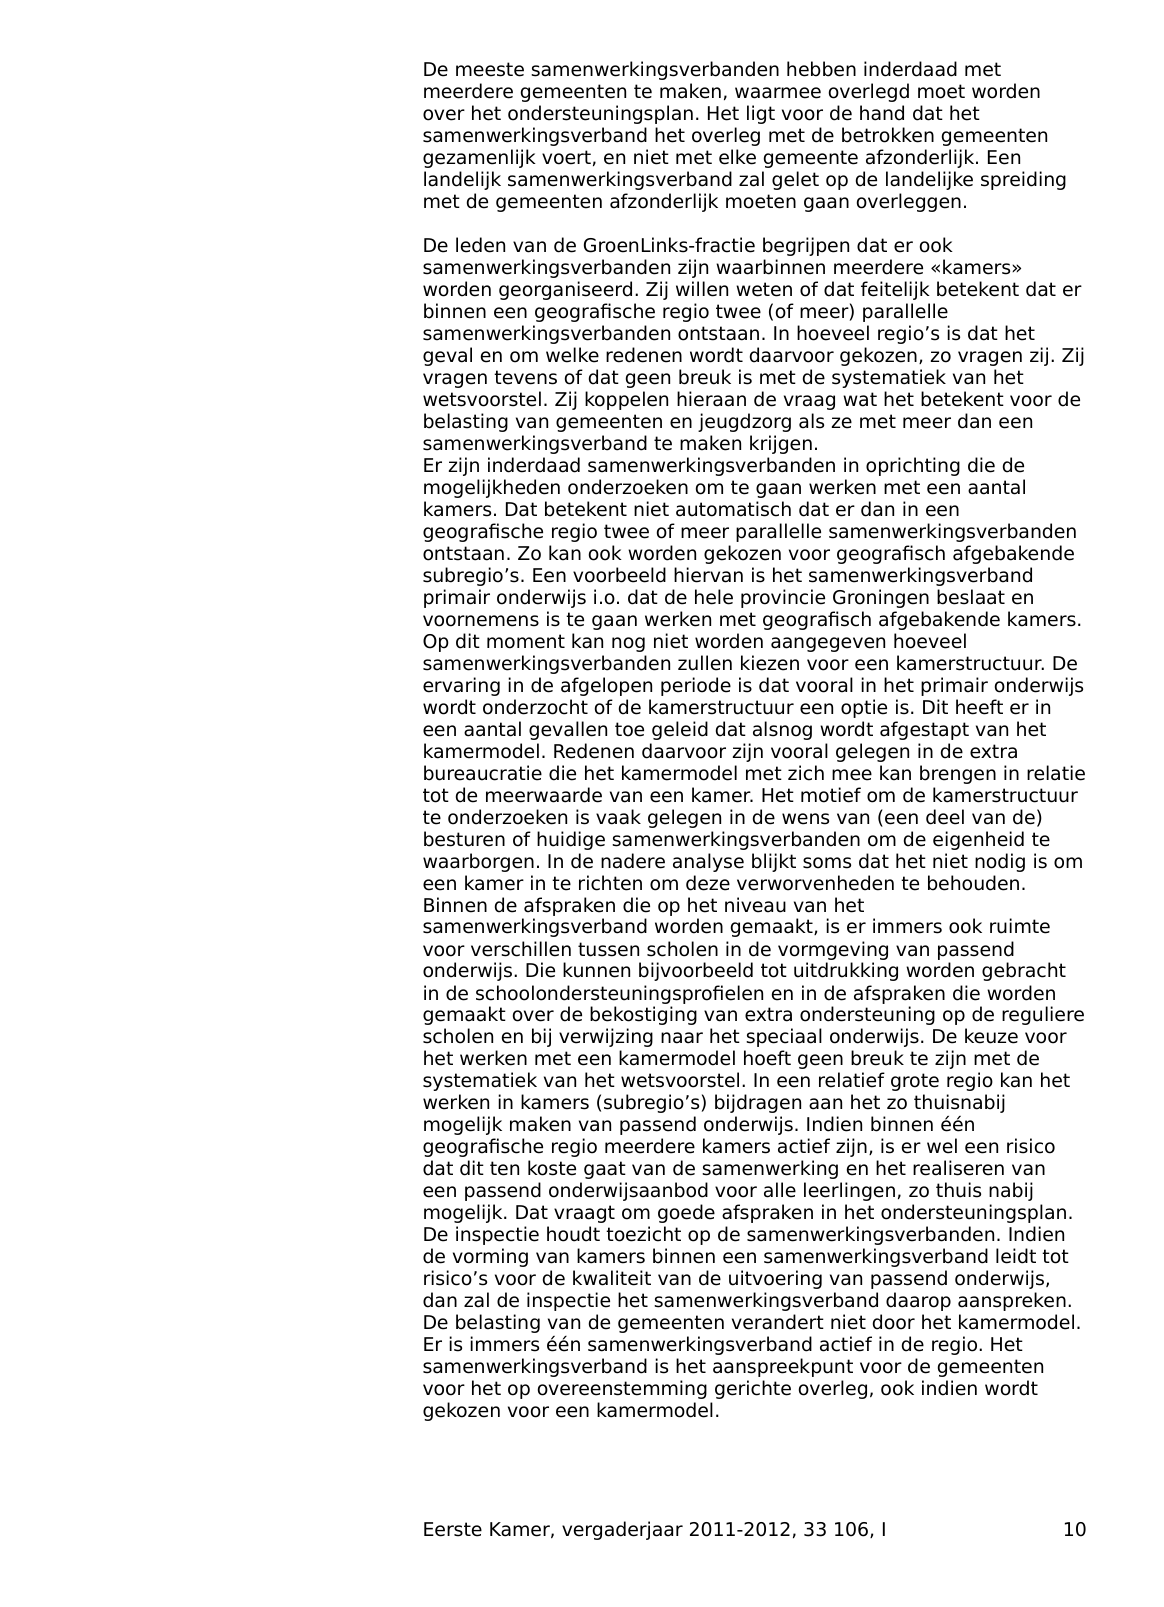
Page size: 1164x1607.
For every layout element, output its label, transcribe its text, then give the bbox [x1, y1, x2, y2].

text Er zijn inderdaad samenwerkingsverbanden in oprichting die de mogelijkheden onderzoeken om te gaan werken met een aantal kamers. Dat betekent niet automatisch dat er dan in een geografische regio twee of meer parallelle samenwerkingsverbanden ontstaan. Zo kan ook worden gekozen voor geografisch afgebakende subregio’s. Een voorbeeld hiervan is het samenwerkingsverband primair onderwijs i.o. dat de hele provincie Groningen beslaat en voornemens is te gaan werken met geografisch afgebakende kamers. [422, 455, 1087, 631]
text De leden van de GroenLinks-fractie begrijpen dat er ook samenwerkingsverbanden zijn waarbinnen meerdere «kamers» worden georganiseerd. Zij willen weten of dat feitelijk betekent dat er binnen een geografische regio twee (of meer) parallelle samenwerkingsverbanden ontstaan. In hoeveel regio’s is dat het geval en om welke redenen wordt daarvoor gekozen, zo vragen zij. Zij vragen tevens of dat geen breuk is met de systematiek van het wetsvoorstel. Zij koppelen hieraan de vraag wat het betekent voor de belasting van gemeenten en jeugdzorg als ze met meer dan een samenwerkingsverband te maken krijgen. [422, 235, 1087, 455]
text De meeste samenwerkingsverbanden hebben inderdaad met meerdere gemeenten te maken, waarmee overlegd moet worden over het ondersteuningsplan. Het ligt voor de hand dat het samenwerkingsverband het overleg met de betrokken gemeenten gezamenlijk voert, en niet met elke gemeente afzonderlijk. Een landelijk samenwerkingsverband zal gelet op de landelijke spreiding met de gemeenten afzonderlijk moeten gaan overleggen. [422, 59, 1087, 213]
text Op dit moment kan nog niet worden aangegeven hoeveel samenwerkingsverbanden zullen kiezen voor een kamerstructuur. De ervaring in de afgelopen periode is dat vooral in het primair onderwijs wordt onderzocht of de kamerstructuur een optie is. Dit heeft er in een aantal gevallen toe geleid dat alsnog wordt afgestapt van het kamermodel. Redenen daarvoor zijn vooral gelegen in de extra bureaucratie die het kamermodel met zich mee kan brengen in relatie tot de meerwaarde van een kamer. Het motief om de kamerstructuur te onderzoeken is vaak gelegen in de wens van (een deel van de) besturen of huidige samenwerkingsverbanden om de eigenheid te waarborgen. In de nadere analyse blijkt soms dat het niet nodig is om een kamer in te richten om deze verworvenheden te behouden. Binnen de afspraken die op het niveau van het samenwerkingsverband worden gemaakt, is er immers ook ruimte voor verschillen tussen scholen in de vormgeving van passend onderwijs. Die kunnen bijvoorbeeld tot uitdrukking worden gebracht in de schoolondersteuningsprofielen en in de afspraken die worden gemaakt over de bekostiging van extra ondersteuning op de reguliere scholen en bij verwijzing naar het speciaal onderwijs. De keuze voor het werken met een kamermodel hoeft geen breuk te zijn met de systematiek van het wetsvoorstel. In een relatief grote regio kan het werken in kamers (subregio’s) bijdragen aan het zo thuisnabij mogelijk maken van passend onderwijs. Indien binnen één geografische regio meerdere kamers actief zijn, is er wel een risico dat dit ten koste gaat van de samenwerking en het realiseren van een passend onderwijsaanbod voor alle leerlingen, zo thuis nabij mogelijk. Dat vraagt om goede afspraken in het ondersteuningsplan. De inspectie houdt toezicht op de samenwerkingsverbanden. Indien de vorming van kamers binnen een samenwerkingsverband leidt tot risico’s voor de kwaliteit van de uitvoering van passend onderwijs, dan zal de inspectie het samenwerkingsverband daarop aanspreken. De belasting van de gemeenten verandert niet door het kamermodel. Er is immers één samenwerkingsverband actief in de regio. Het samenwerkingsverband is het aanspreekpunt voor de gemeenten voor het op overeenstemming gerichte overleg, ook indien wordt gekozen voor een kamermodel. [422, 631, 1087, 1422]
